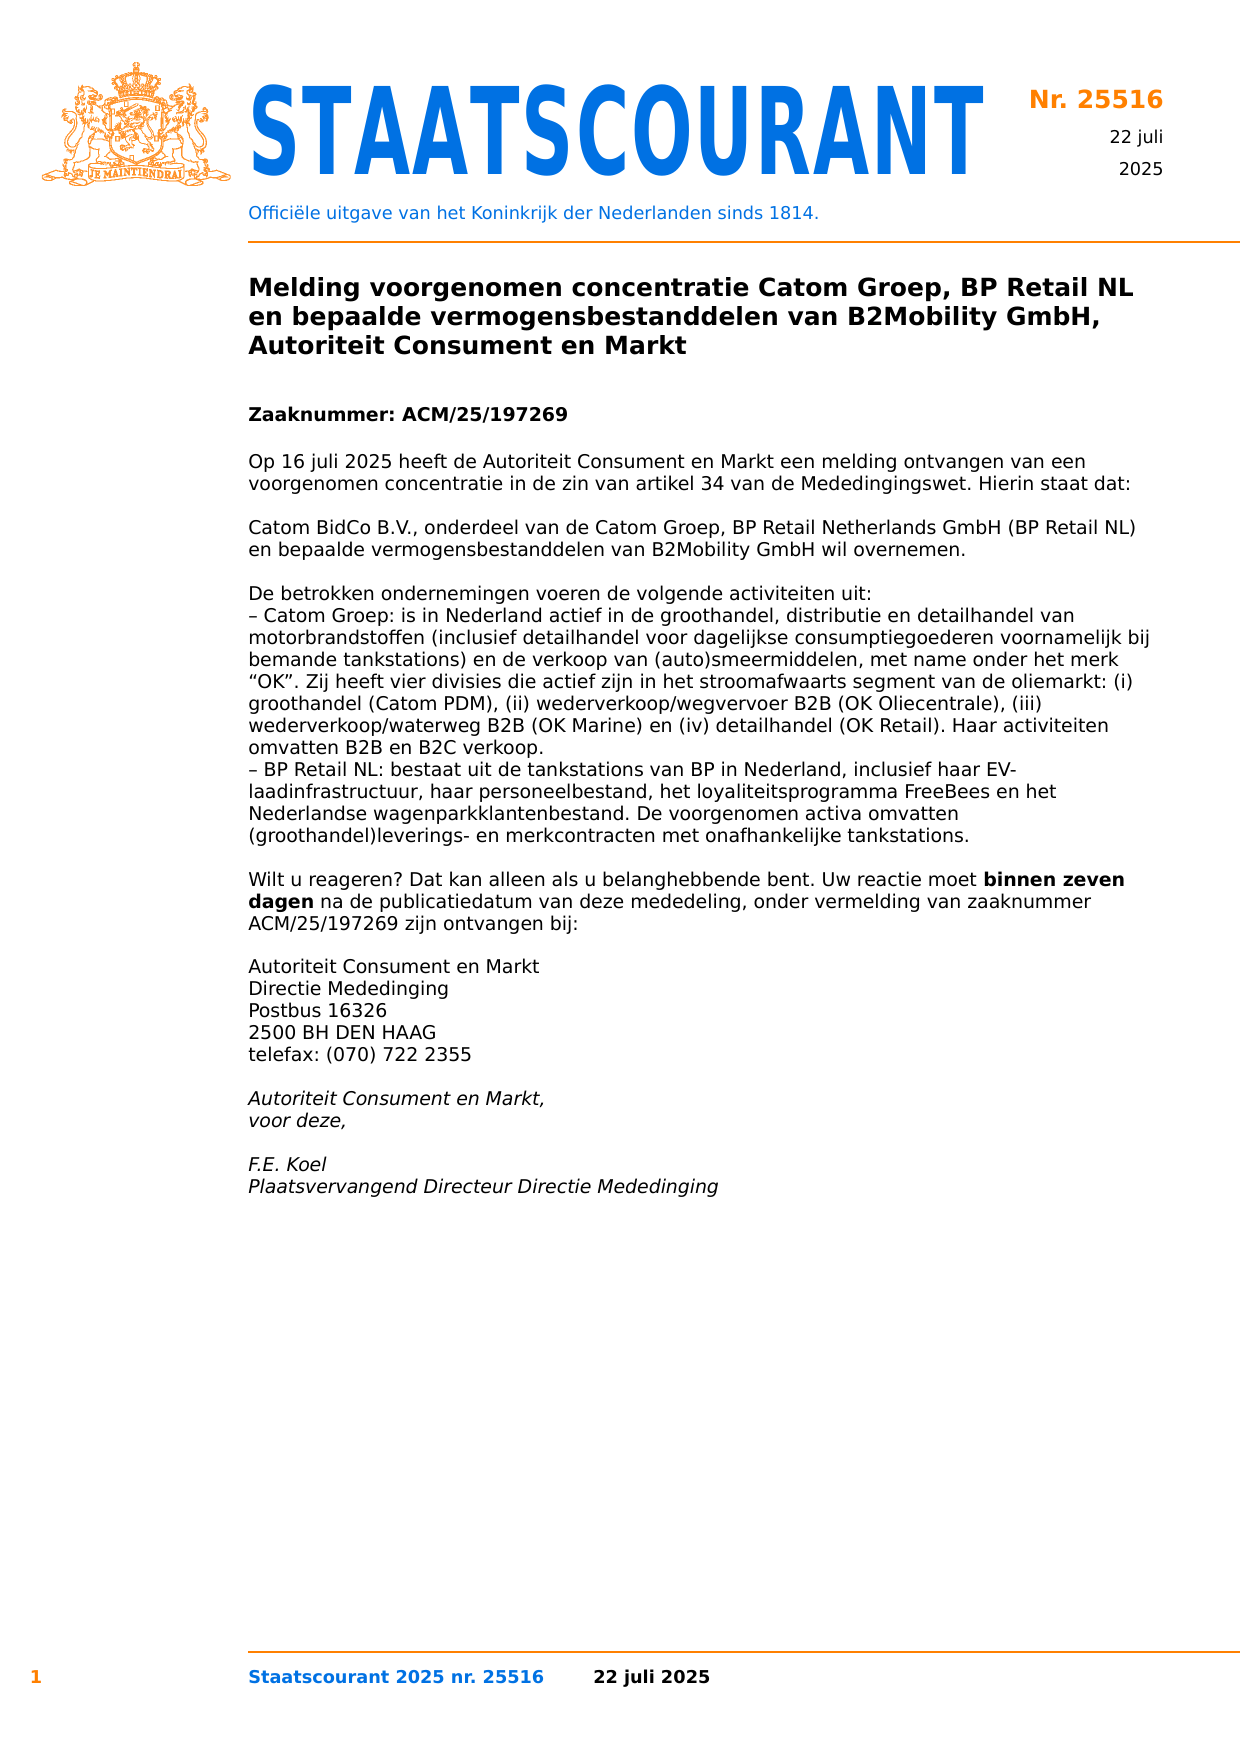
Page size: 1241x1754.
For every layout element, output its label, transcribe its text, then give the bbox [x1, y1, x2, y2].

text Autoriteit Consument en Markt, voor deze, F.E. Koel Plaatsvervangend Directeur Directie Mededinging [248, 1088, 1163, 1198]
text De betrokken ondernemingen voeren de volgende activiteiten uit: [248, 583, 1163, 605]
text Catom BidCo B.V., onderdeel van de Catom Groep, BP Retail Netherlands GmbH (BP Retail NL) en bepaalde vermogensbestanddelen van B2Mobility GmbH wil overnemen. [248, 517, 1163, 561]
subtitle Zaaknummer: ACM/25/197269 [248, 404, 1163, 426]
text Postbus 16326 [248, 1000, 1163, 1022]
text – Catom Groep: is in Nederland actief in de groothandel, distributie en detailhandel van motorbrandstoffen (inclusief detailhandel voor dagelijkse consumptiegoederen voornamelijk bij bemande tankstations) en de verkoop van (auto)smeermiddelen, met name onder het merk “OK”. Zij heeft vier divisies die actief zijn in het stroomafwaarts segment van de oliemarkt: (i) groothandel (Catom PDM), (ii) wederverkoop/wegvervoer B2B (OK Oliecentrale), (iii) wederverkoop/waterweg B2B (OK Marine) en (iv) detailhandel (OK Retail). Haar activiteiten omvatten B2B en B2C verkoop. [248, 605, 1163, 759]
text – BP Retail NL: bestaat uit de tankstations van BP in Nederland, inclusief haar EV-laadinfrastructuur, haar personeelbestand, het loyaliteitsprogramma FreeBees en het Nederlandse wagenparkklantenbestand. De voorgenomen activa omvatten (groothandel)leverings- en merkcontracten met onafhankelijke tankstations. [248, 759, 1163, 847]
table_cell 22 juli [998, 121, 1240, 153]
table_header STAATSCOURANT [248, 62, 998, 203]
text telefax: (070) 722 2355 [248, 1044, 1163, 1066]
subtitle Melding voorgenomen concentratie Catom Groep, BP Retail NL en bepaalde vermogensbestanddelen van B2Mobility GmbH, Autoriteit Consument en Markt [248, 273, 1163, 361]
text Autoriteit Consument en Markt [248, 956, 1163, 978]
table_cell Officiële uitgave van het Koninkrijk der Nederlanden sinds 1814. [248, 203, 1240, 241]
text Op 16 juli 2025 heeft de Autoriteit Consument en Markt een melding ontvangen van een voorgenomen concentratie in de zin van artikel 34 van de Mededingingswet. Hierin staat dat: [248, 451, 1163, 495]
picture [41, 62, 231, 186]
text Wilt u reageren? Dat kan alleen als u belanghebbende bent. Uw reactie moet binnen zeven dagen na de publicatiedatum van deze mededeling, onder vermelding van zaaknummer ACM/25/197269 zijn ontvangen bij: [248, 868, 1163, 934]
table_cell 2025 [998, 153, 1240, 203]
text 2500 BH DEN HAAG [248, 1022, 1163, 1044]
table_header Nr. 25516 [998, 62, 1240, 121]
text Directie Mededinging [248, 978, 1163, 1000]
table_header [25, 62, 248, 241]
